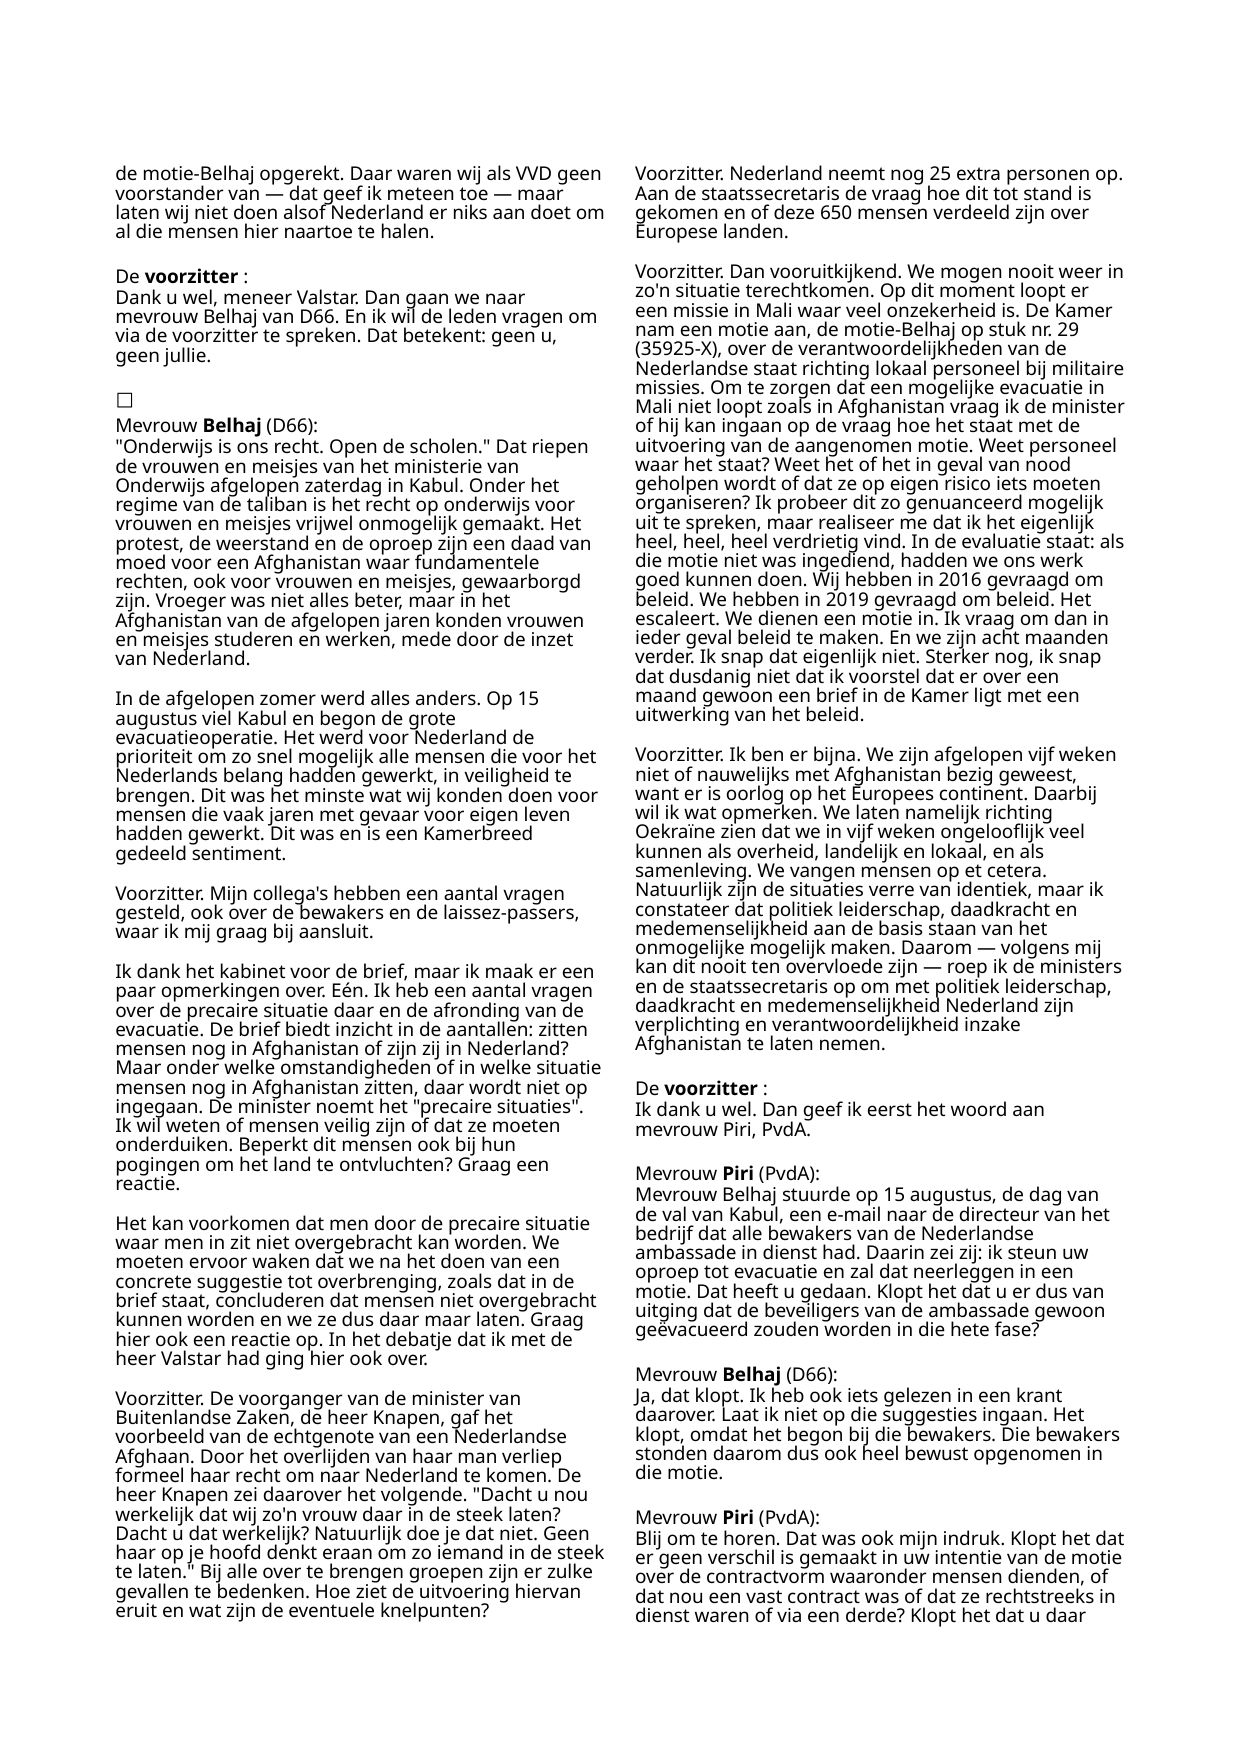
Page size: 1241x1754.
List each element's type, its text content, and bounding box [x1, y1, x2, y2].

text Mevrouw Belhaj (D66): [115, 413, 605, 438]
text Ja, dat klopt. Ik heb ook iets gelezen in een krant daarover. Laat ik niet op die suggesties ingaan. Het klopt, omdat het begon bij die bewakers. Die bewakers stonden daarom dus ook heel bewust opgenomen in die motie. [635, 1387, 1125, 1483]
text Voorzitter. Ik ben er bijna. We zijn afgelopen vijf weken niet of nauwelijks met Afghanistan bezig geweest, want er is oorlog op het Europees continent. Daarbij wil ik wat opmerken. We laten namelijk richting Oekraïne zien dat we in vijf weken ongelooflijk veel kunnen als overheid, landelijk en lokaal, en als samenleving. We vangen mensen op et cetera. Natuurlijk zijn de situaties verre van identiek, maar ik constateer dat politiek leiderschap, daadkracht en medemenselijkheid aan de basis staan van het onmogelijke mogelijk maken. Daarom — volgens mij kan dit nooit ten overvloede zijn — roep ik de ministers en de staatssecretaris op om met politiek leiderschap, daadkracht en medemenselijkheid Nederland zijn verplichting en verantwoordelijkheid inzake Afghanistan te laten nemen. [635, 746, 1125, 1055]
text Ik dank het kabinet voor de brief, maar ik maak er een paar opmerkingen over. Eén. Ik heb een aantal vragen over de precaire situatie daar en de afronding van de evacuatie. De brief biedt inzicht in de aantallen: zitten mensen nog in Afghanistan of zijn zij in Nederland? Maar onder welke omstandigheden of in welke situatie mensen nog in Afghanistan zitten, daar wordt niet op ingegaan. De minister noemt het "precaire situaties". Ik wil weten of mensen veilig zijn of dat ze moeten onderduiken. Beperkt dit mensen ook bij hun pogingen om het land te ontvluchten? Graag een reactie. [115, 963, 605, 1194]
text Blij om te horen. Dat was ook mijn indruk. Klopt het dat er geen verschil is gemaakt in uw intentie van de motie over de contractvorm waaronder mensen dienden, of dat nou een vast contract was of dat ze rechtstreeks in dienst waren of via een derde? Klopt het dat u daar [635, 1530, 1125, 1626]
text Mevrouw Piri (PvdA): [635, 1504, 1125, 1530]
text Voorzitter. Nederland neemt nog 25 extra personen op. Aan de staatssecretaris de vraag hoe dit tot stand is gekomen en of deze 650 mensen verdeeld zijn over Europese landen. [635, 165, 1125, 242]
text Ik dank u wel. Dan geef ik eerst het woord aan mevrouw Piri, PvdA. [635, 1101, 1125, 1140]
text "Onderwijs is ons recht. Open de scholen." Dat riepen de vrouwen en meisjes van het ministerie van Onderwijs afgelopen zaterdag in Kabul. Onder het regime van de taliban is het recht op onderwijs voor vrouwen en meisjes vrijwel onmogelijk gemaakt. Het protest, de weerstand en de oproep zijn een daad van moed voor een Afghanistan waar fundamentele rechten, ook voor vrouwen en meisjes, gewaarborgd zijn. Vroeger was niet alles beter, maar in het Afghanistan van de afgelopen jaren konden vrouwen en meisjes studeren en werken, mede door de inzet van Nederland. [115, 438, 605, 669]
text Het kan voorkomen dat men door de precaire situatie waar men in zit niet overgebracht kan worden. We moeten ervoor waken dat we na het doen van een concrete suggestie tot overbrenging, zoals dat in de brief staat, concluderen dat mensen niet overgebracht kunnen worden en we ze dus daar maar laten. Graag hier ook een reactie op. In het debatje dat ik met de heer Valstar had ging hier ook over. [115, 1215, 605, 1369]
text De voorzitter : [115, 263, 605, 289]
text De voorzitter : [635, 1076, 1125, 1101]
text Voorzitter. De voorganger van de minister van Buitenlandse Zaken, de heer Knapen, gaf het voorbeeld van de echtgenote van een Nederlandse Afghaan. Door het overlijden van haar man verliep formeel haar recht om naar Nederland te komen. De heer Knapen zei daarover het volgende. "Dacht u nou werkelijk dat wij zo'n vrouw daar in de steek laten? Dacht u dat werkelijk? Natuurlijk doe je dat niet. Geen haar op je hoofd denkt eraan om zo iemand in de steek te laten." Bij alle over te brengen groepen zijn er zulke gevallen te bedenken. Hoe ziet de uitvoering hiervan eruit en wat zijn de eventuele knelpunten? [115, 1390, 605, 1621]
text In de afgelopen zomer werd alles anders. Op 15 augustus viel Kabul en begon de grote evacuatieoperatie. Het werd voor Nederland de prioriteit om zo snel mogelijk alle mensen die voor het Nederlands belang hadden gewerkt, in veiligheid te brengen. Dit was het minste wat wij konden doen voor mensen die vaak jaren met gevaar voor eigen leven hadden gewerkt. Dit was en is een Kamerbreed gedeeld sentiment. [115, 690, 605, 864]
text Mevrouw Belhaj stuurde op 15 augustus, de dag van de val van Kabul, een e-mail naar de directeur van het bedrijf dat alle bewakers van de Nederlandse ambassade in dienst had. Daarin zei zij: ik steun uw oproep tot evacuatie en zal dat neerleggen in een motie. Dat heeft u gedaan. Klopt het dat u er dus van uitging dat de beveiligers van de ambassade gewoon geëvacueerd zouden worden in die hete fase? [635, 1186, 1125, 1341]
text de motie-Belhaj opgerekt. Daar waren wij als VVD geen voorstander van — dat geef ik meteen toe — maar laten wij niet doen alsof Nederland er niks aan doet om al die mensen hier naartoe te halen. [115, 165, 605, 242]
text Dank u wel, meneer Valstar. Dan gaan we naar mevrouw Belhaj van D66. En ik wil de leden vragen om via de voorzitter te spreken. Dat betekent: geen u, geen jullie. [115, 289, 605, 366]
text ⬜ [115, 387, 605, 413]
text Voorzitter. Mijn collega's hebben een aantal vragen gesteld, ook over de bewakers en de laissez-passers, waar ik mij graag bij aansluit. [115, 884, 605, 942]
text Mevrouw Piri (PvdA): [635, 1161, 1125, 1186]
text Voorzitter. Dan vooruitkijkend. We mogen nooit weer in zo'n situatie terechtkomen. Op dit moment loopt er een missie in Mali waar veel onzekerheid is. De Kamer nam een motie aan, de motie-Belhaj op stuk nr. 29 (35925-X), over de verantwoordelijkheden van de Nederlandse staat richting lokaal personeel bij militaire missies. Om te zorgen dat een mogelijke evacuatie in Mali niet loopt zoals in Afghanistan vraag ik de minister of hij kan ingaan op de vraag hoe het staat met de uitvoering van de aangenomen motie. Weet personeel waar het staat? Weet het of het in geval van nood geholpen wordt of dat ze op eigen risico iets moeten organiseren? Ik probeer dit zo genuanceerd mogelijk uit te spreken, maar realiseer me dat ik het eigenlijk heel, heel, heel verdrietig vind. In de evaluatie staat: als die motie niet was ingediend, hadden we ons werk goed kunnen doen. Wij hebben in 2016 gevraagd om beleid. We hebben in 2019 gevraagd om beleid. Het escaleert. We dienen een motie in. Ik vraag om dan in ieder geval beleid te maken. En we zijn acht maanden verder. Ik snap dat eigenlijk niet. Sterker nog, ik snap dat dusdanig niet dat ik voorstel dat er over een maand gewoon een brief in de Kamer ligt met een uitwerking van het beleid. [635, 263, 1125, 726]
text Mevrouw Belhaj (D66): [635, 1361, 1125, 1387]
